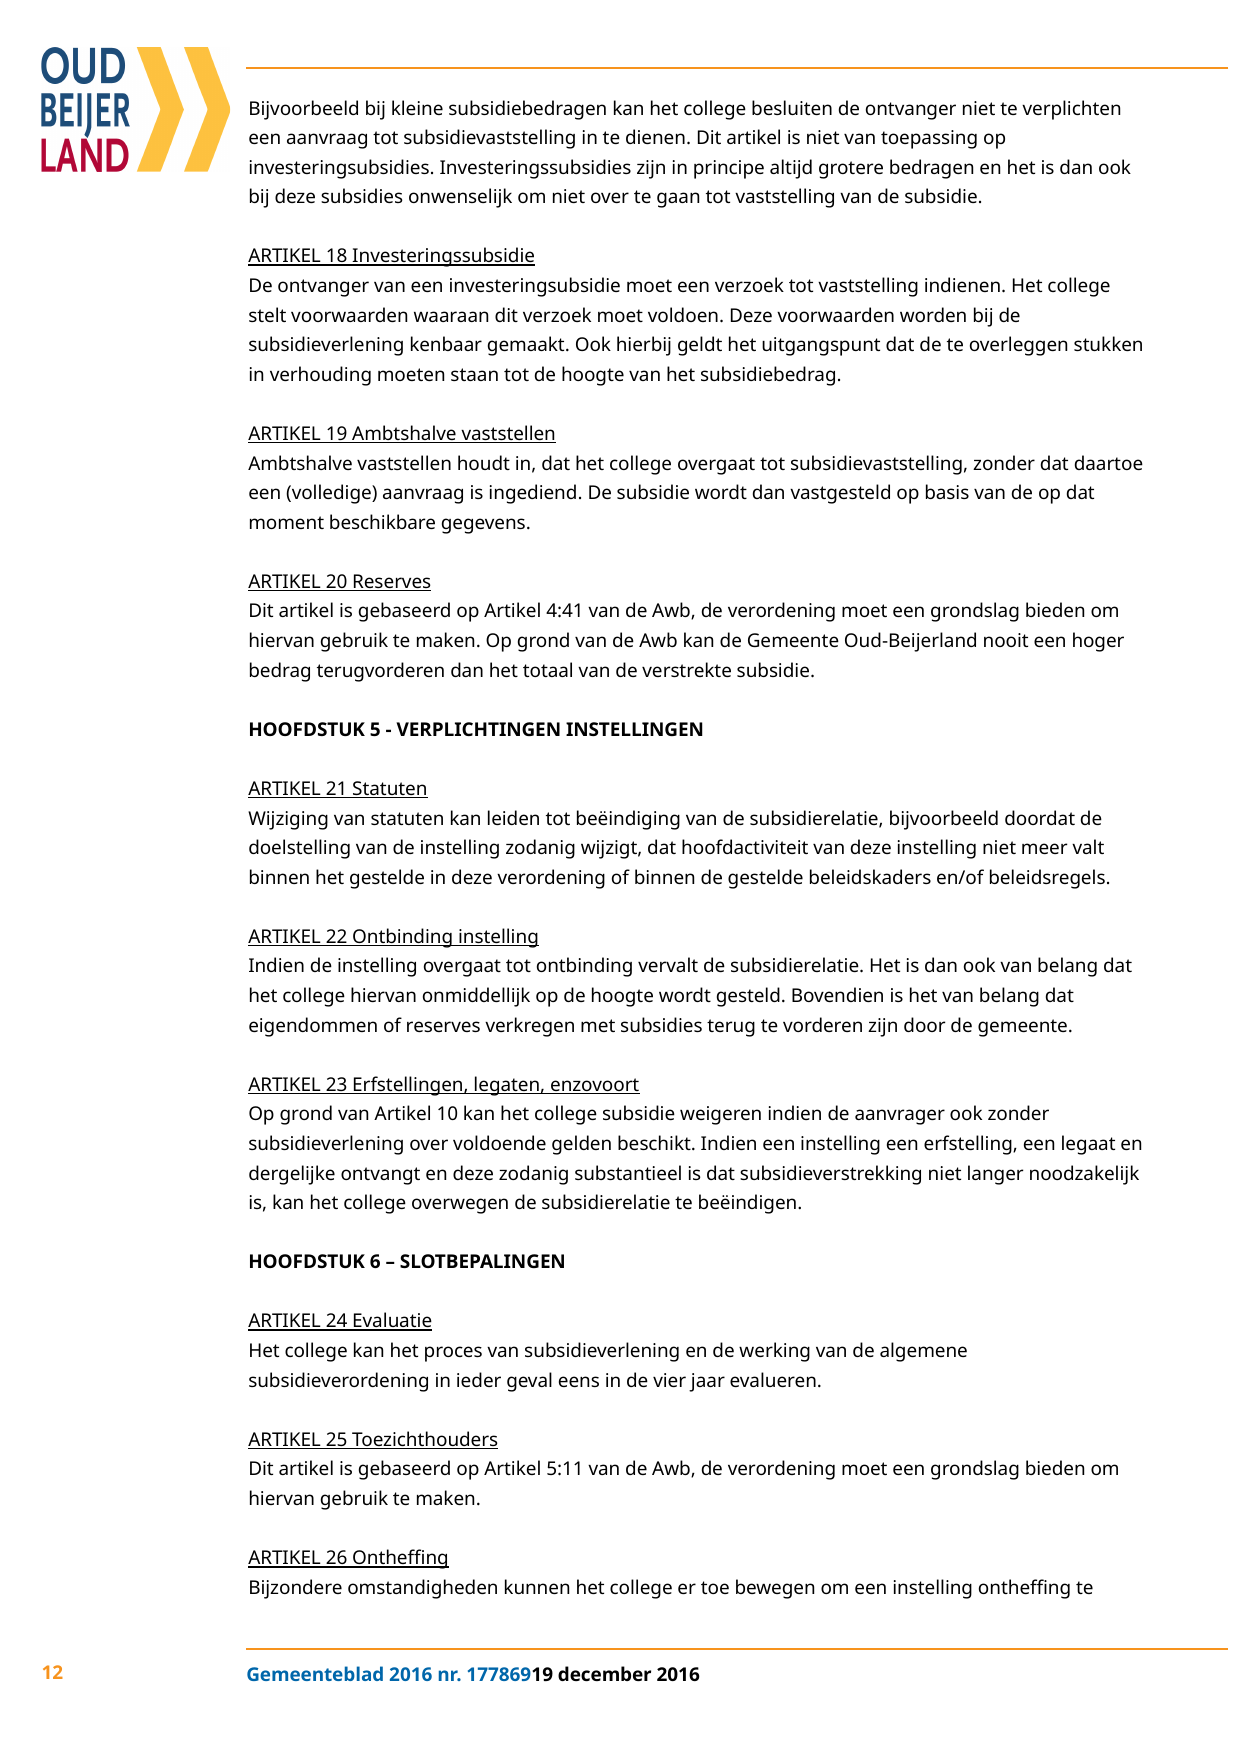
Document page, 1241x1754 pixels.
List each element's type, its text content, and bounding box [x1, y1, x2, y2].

text HOOFDSTUK 6 – SLOTBEPALINGEN [248, 1248, 1152, 1274]
text Op grond van Artikel 10 kan het college subsidie weigeren indien de aanvrager ook zonder subsidieverlening over voldoende gelden beschikt. Indien een instelling een erfstelling, een legaat en dergelijke ontvangt en deze zodanig substantieel is dat subsidieverstrekking niet langer noodzakelijk is, kan het college overwegen de subsidierelatie te beëindigen. [248, 1101, 1152, 1215]
text Dit artikel is gebaseerd op Artikel 5:11 van de Awb, de verordening moet een grondslag bieden om hiervan gebruik te maken. [248, 1456, 1152, 1511]
text ARTIKEL 22 Ontbinding instelling [248, 923, 1152, 949]
text Bijvoorbeeld bij kleine subsidiebedragen kan het college besluiten de ontvanger niet te verplichten een aanvraag tot subsidievaststelling in te dienen. Dit artikel is niet van toepassing op investeringsubsidies. Investeringssubsidies zijn in principe altijd grotere bedragen en het is dan ook bij deze subsidies onwenselijk om niet over te gaan tot vaststelling van de subsidie. [248, 95, 1152, 209]
text Indien de instelling overgaat tot ontbinding vervalt de subsidierelatie. Het is dan ook van belang dat het college hiervan onmiddellijk op de hoogte wordt gesteld. Bovendien is het van belang dat eigendommen of reserves verkregen met subsidies terug te vorderen zijn door de gemeente. [248, 953, 1152, 1038]
text ARTIKEL 21 Statuten [248, 775, 1152, 801]
text HOOFDSTUK 5 - VERPLICHTINGEN INSTELLINGEN [248, 716, 1152, 742]
text ARTIKEL 25 Toezichthouders [248, 1426, 1152, 1452]
text ARTIKEL 20 Reserves [248, 568, 1152, 594]
text Wijziging van statuten kan leiden tot beëindiging van de subsidierelatie, bijvoorbeeld doordat de doelstelling van de instelling zodanig wijzigt, dat hoofdactiviteit van deze instelling niet meer valt binnen het gestelde in deze verordening of binnen de gestelde beleidskaders en/of beleidsregels. [248, 805, 1152, 890]
text ARTIKEL 23 Erfstellingen, legaten, enzovoort [248, 1071, 1152, 1097]
text ARTIKEL 18 Investeringssubsidie [248, 243, 1152, 268]
text De ontvanger van een investeringsubsidie moet een verzoek tot vaststelling indienen. Het college stelt voorwaarden waaraan dit verzoek moet voldoen. Deze voorwaarden worden bij de subsidieverlening kenbaar gemaakt. Ook hierbij geldt het uitgangspunt dat de te overleggen stukken in verhouding moeten staan tot de hoogte van het subsidiebedrag. [248, 272, 1152, 387]
text Het college kan het proces van subsidieverlening en de werking van de algemene subsidieverordening in ieder geval eens in de vier jaar evalueren. [248, 1337, 1152, 1393]
picture [41, 47, 231, 172]
text ARTIKEL 24 Evaluatie [248, 1308, 1152, 1333]
text Ambtshalve vaststellen houdt in, dat het college overgaat tot subsidievaststelling, zonder dat daartoe een (volledige) aanvraag is ingediend. De subsidie wordt dan vastgesteld op basis van de op dat moment beschikbare gegevens. [248, 450, 1152, 535]
text Bijzondere omstandigheden kunnen het college er toe bewegen om een instelling ontheffing te [248, 1574, 1152, 1600]
text Dit artikel is gebaseerd op Artikel 4:41 van de Awb, de verordening moet een grondslag bieden om hiervan gebruik te maken. Op grond van de Awb kan de Gemeente Oud-Beijerland nooit een hoger bedrag terugvorderen dan het totaal van de verstrekte subsidie. [248, 598, 1152, 683]
text ARTIKEL 19 Ambtshalve vaststellen [248, 420, 1152, 446]
text ARTIKEL 26 Ontheffing [248, 1544, 1152, 1570]
